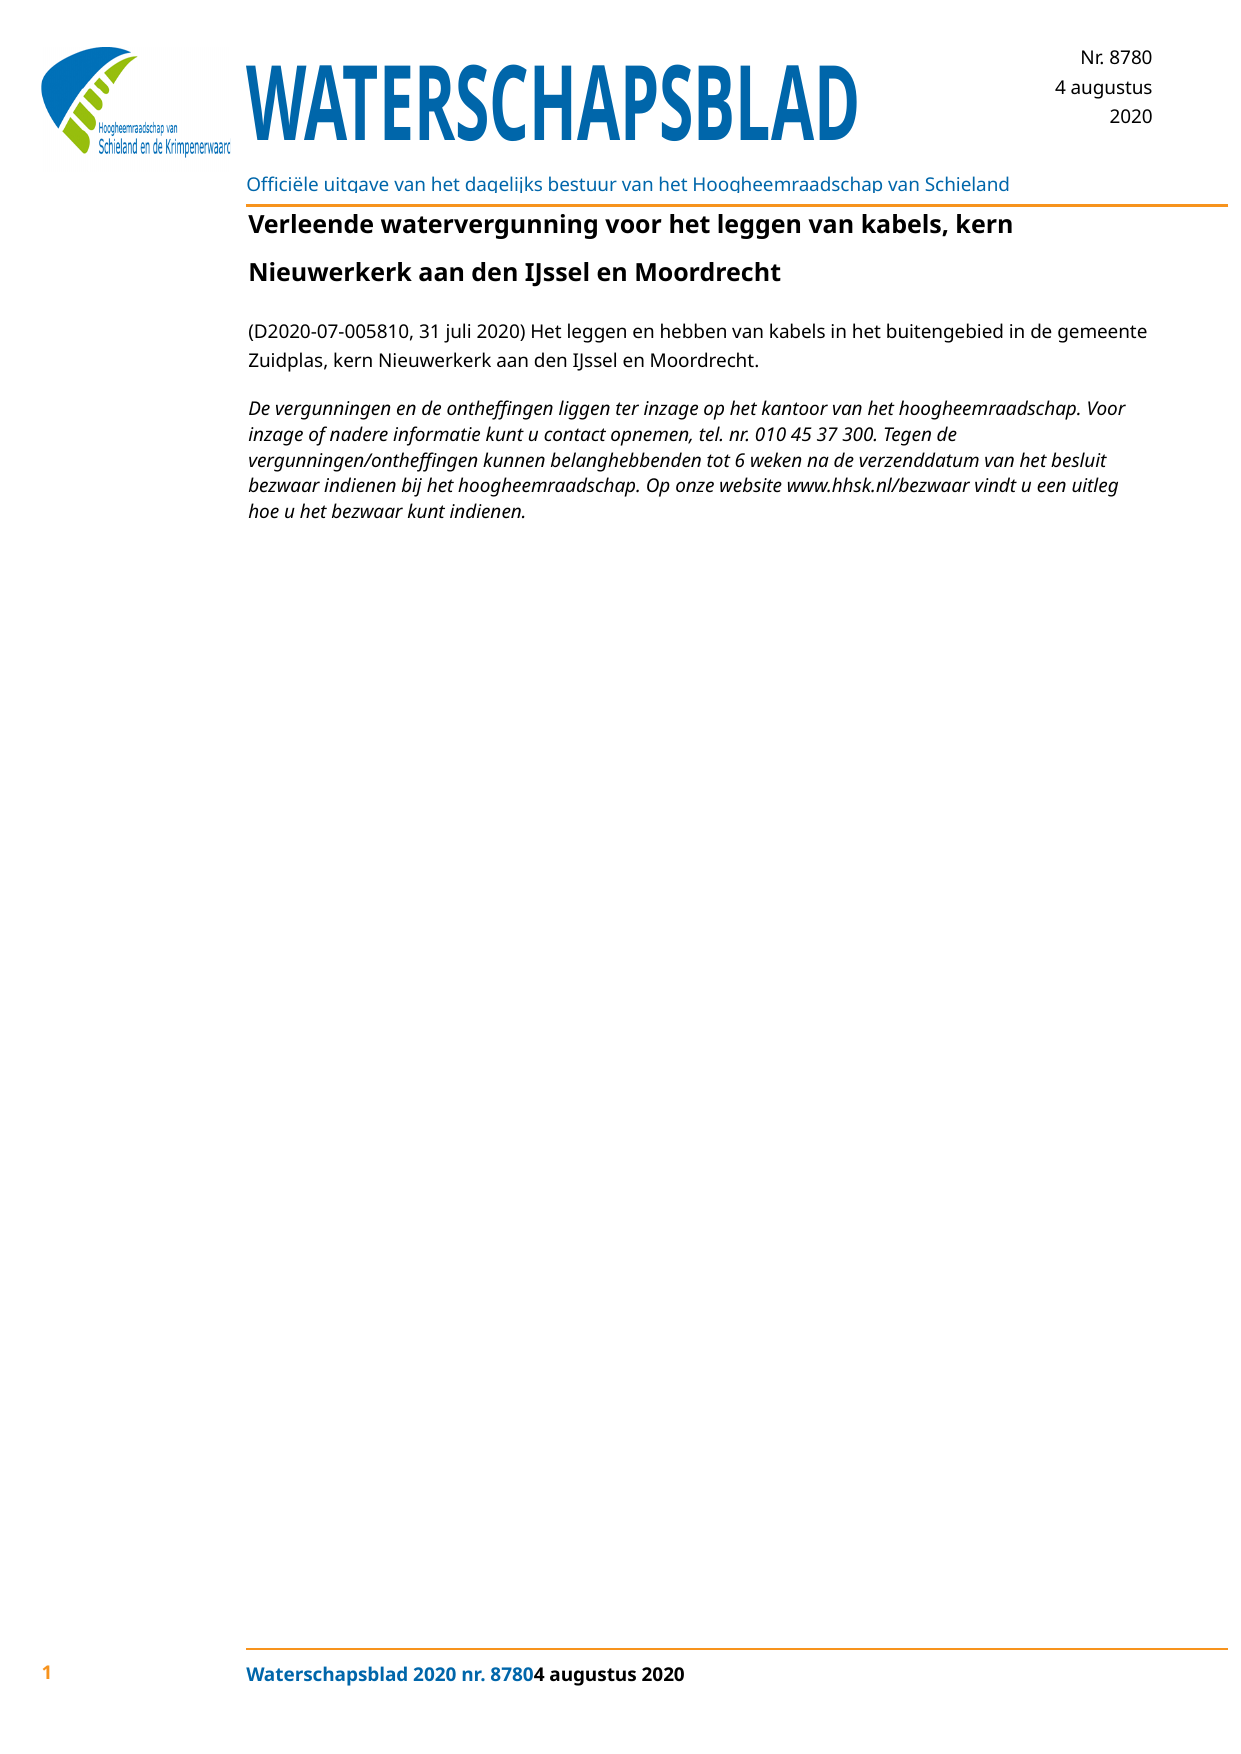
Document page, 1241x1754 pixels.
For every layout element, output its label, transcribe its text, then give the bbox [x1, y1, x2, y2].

text De vergunningen en de ontheffingen liggen ter inzage op het kantoor van het hoogheemraadschap. Voor inzage of nadere informatie kunt u contact opnemen, tel. nr. 010 45 37 300. Tegen de vergunningen/ontheffingen kunnen belanghebbenden tot 6 weken na de verzenddatum van het besluit bezwaar indienen bij het hoogheemraadschap. Op onze website www.hhsk.nl/bezwaar vindt u een uitleg hoe u het bezwaar kunt indienen. [248, 395, 1152, 524]
text (D2020-07-005810, 31 juli 2020) Het leggen en hebben van kabels in het buitengebied in de gemeente Zuidplas, kern Nieuwerkerk aan den IJssel en Moordrecht. [248, 318, 1152, 373]
picture [41, 47, 231, 172]
text Verleende watervergunning voor het leggen van kabels, kern Nieuwerkerk aan den IJssel en Moordrecht [248, 207, 1152, 288]
